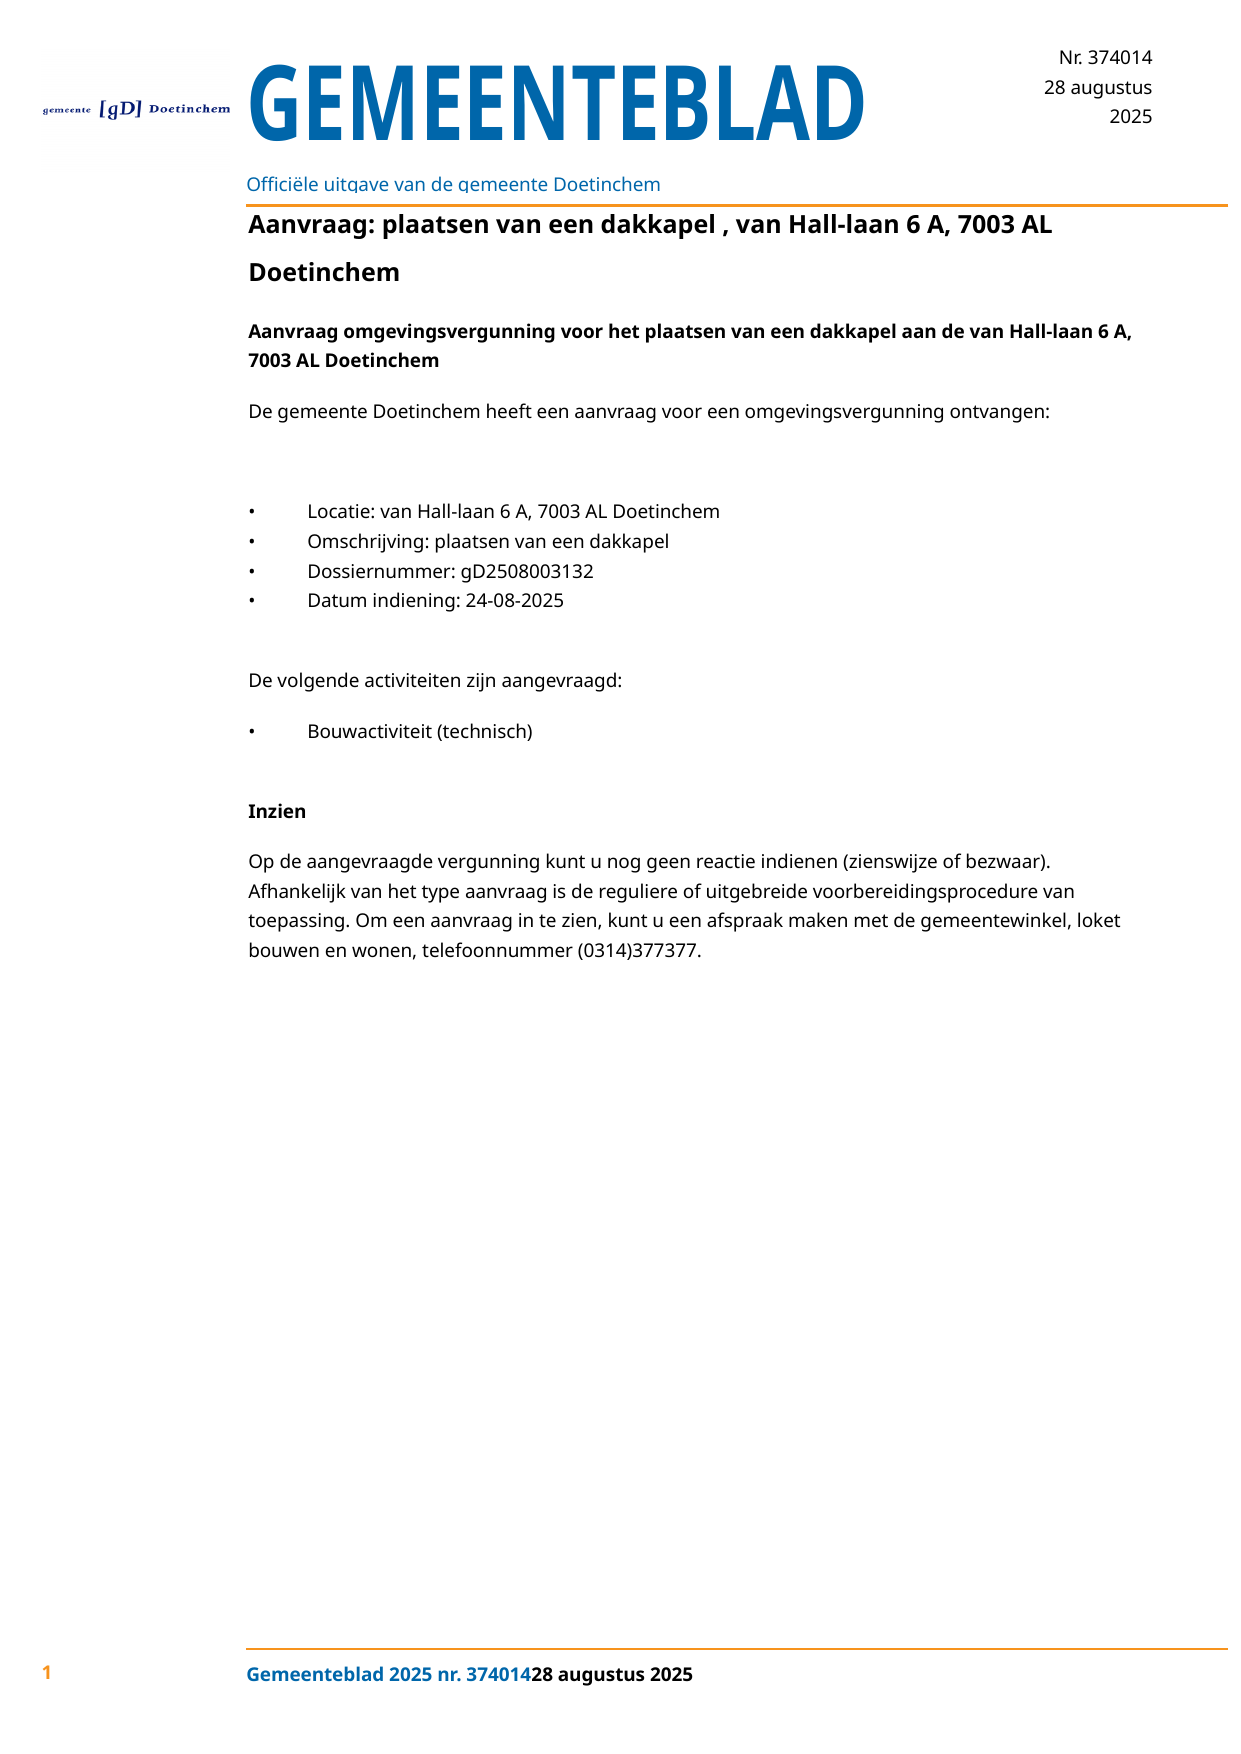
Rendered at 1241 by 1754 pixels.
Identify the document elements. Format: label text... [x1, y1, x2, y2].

list Locatie: van Hall-laan 6 A, 7003 AL Doetinchem [248, 499, 1152, 524]
list Dossiernummer: gD2508003132 [248, 558, 1152, 584]
text De volgende activiteiten zijn aangevraagd: [248, 667, 1152, 693]
list Omschrijving: plaatsen van een dakkapel [248, 528, 1152, 554]
text Aanvraag: plaatsen van een dakkapel , van Hall-laan 6 A, 7003 AL Doetinchem [248, 207, 1152, 288]
text Op de aangevraagde vergunning kunt u nog geen reactie indienen (zienswijze of bezwaar). Afhankelijk van het type aanvraag is de reguliere of uitgebreide voorbereidingsprocedure van toepassing. Om een aanvraag in te zien, kunt u een afspraak maken met de gemeentewinkel, loket bouwen en wonen, telefoonnummer (0314)377377. [248, 848, 1152, 963]
list Datum indiening: 24-08-2025 [248, 587, 1152, 613]
list Bouwactiviteit (technisch) [248, 718, 1152, 744]
picture [41, 47, 231, 172]
text De gemeente Doetinchem heeft een aanvraag voor een omgevingsvergunning ontvangen: [248, 398, 1152, 424]
text Aanvraag omgevingsvergunning voor het plaatsen van een dakkapel aan de van Hall-laan 6 A, 7003 AL Doetinchem [248, 318, 1152, 373]
text Inzien [248, 798, 1152, 824]
